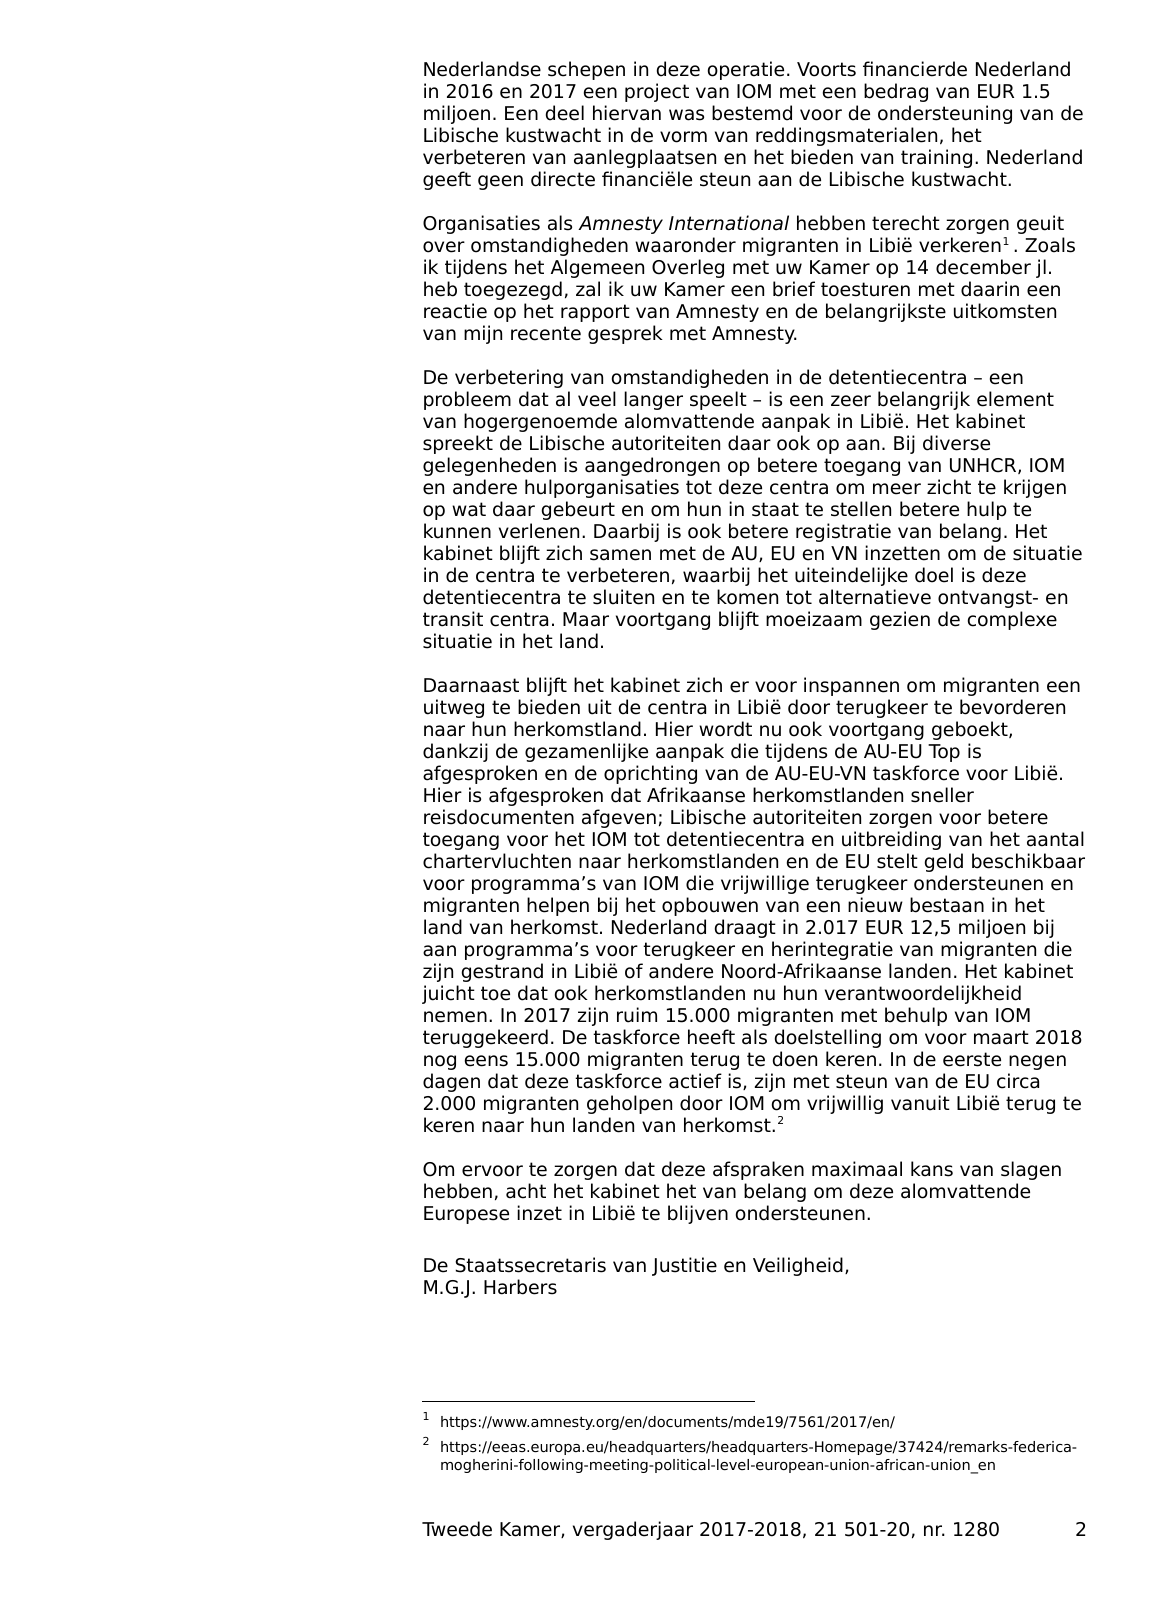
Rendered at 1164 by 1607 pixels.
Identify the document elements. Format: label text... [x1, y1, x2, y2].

text De verbetering van omstandigheden in de detentiecentra – een probleem dat al veel langer speelt – is een zeer belangrijk element van hogergenoemde alomvattende aanpak in Libië. Het kabinet spreekt de Libische autoriteiten daar ook op aan. Bij diverse gelegenheden is aangedrongen op betere toegang van UNHCR, IOM en andere hulporganisaties tot deze centra om meer zicht te krijgen op wat daar gebeurt en om hun in staat te stellen betere hulp te kunnen verlenen. Daarbij is ook betere registratie van belang. Het kabinet blijft zich samen met de AU, EU en VN inzetten om de situatie in de centra te verbeteren, waarbij het uiteindelijke doel is deze detentiecentra te sluiten en te komen tot alternatieve ontvangst- en transit centra. Maar voortgang blijft moeizaam gezien de complexe situatie in het land. [422, 367, 1087, 653]
text https://www.amnesty.org/en/documents/mde19/7561/2017/en/ [422, 1410, 1087, 1432]
text Nederlandse schepen in deze operatie. Voorts financierde Nederland in 2016 en 2017 een project van IOM met een bedrag van EUR 1.5 miljoen. Een deel hiervan was bestemd voor de ondersteuning van de Libische kustwacht in de vorm van reddingsmaterialen, het verbeteren van aanlegplaatsen en het bieden van training. Nederland geeft geen directe financiële steun aan de Libische kustwacht. [422, 59, 1087, 191]
text Om ervoor te zorgen dat deze afspraken maximaal kans van slagen hebben, acht het kabinet het van belang om deze alomvattende Europese inzet in Libië te blijven ondersteunen. [422, 1159, 1087, 1225]
text Daarnaast blijft het kabinet zich er voor inspannen om migranten een uitweg te bieden uit de centra in Libië door terugkeer te bevorderen naar hun herkomstland. Hier wordt nu ook voortgang geboekt, dankzij de gezamenlijke aanpak die tijdens de AU-EU Top is afgesproken en de oprichting van de AU-EU-VN taskforce voor Libië. Hier is afgesproken dat Afrikaanse herkomstlanden sneller reisdocumenten afgeven; Libische autoriteiten zorgen voor betere toegang voor het IOM tot detentiecentra en uitbreiding van het aantal chartervluchten naar herkomstlanden en de EU stelt geld beschikbaar voor programma’s van IOM die vrijwillige terugkeer ondersteunen en migranten helpen bij het opbouwen van een nieuw bestaan in het land van herkomst. Nederland draagt in 2.017 EUR 12,5 miljoen bij aan programma’s voor terugkeer en herintegratie van migranten die zijn gestrand in Libië of andere Noord-Afrikaanse landen. Het kabinet juicht toe dat ook herkomstlanden nu hun verantwoordelijkheid nemen. In 2017 zijn ruim 15.000 migranten met behulp van IOM teruggekeerd. De taskforce heeft als doelstelling om voor maart 2018 nog eens 15.000 migranten terug te doen keren. In de eerste negen dagen dat deze taskforce actief is, zijn met steun van de EU circa 2.000 migranten geholpen door IOM om vrijwillig vanuit Libië terug te keren naar hun landen van herkomst. [422, 675, 1087, 1137]
text https://eeas.europa.eu/headquarters/headquarters-Homepage/37424/remarks-federica-mogherini-following-meeting-political-level-european-union-african-union_en [422, 1435, 1087, 1474]
text De Staatssecretaris van Justitie en Veiligheid, M.G.J. Harbers [422, 1255, 1087, 1299]
text Organisaties als Amnesty International hebben terecht zorgen geuit over omstandigheden waaronder migranten in Libië verkeren. Zoals ik tijdens het Algemeen Overleg met uw Kamer op 14 december jl. heb toegezegd, zal ik uw Kamer een brief toesturen met daarin een reactie op het rapport van Amnesty en de belangrijkste uitkomsten van mijn recente gesprek met Amnesty. [422, 213, 1087, 345]
